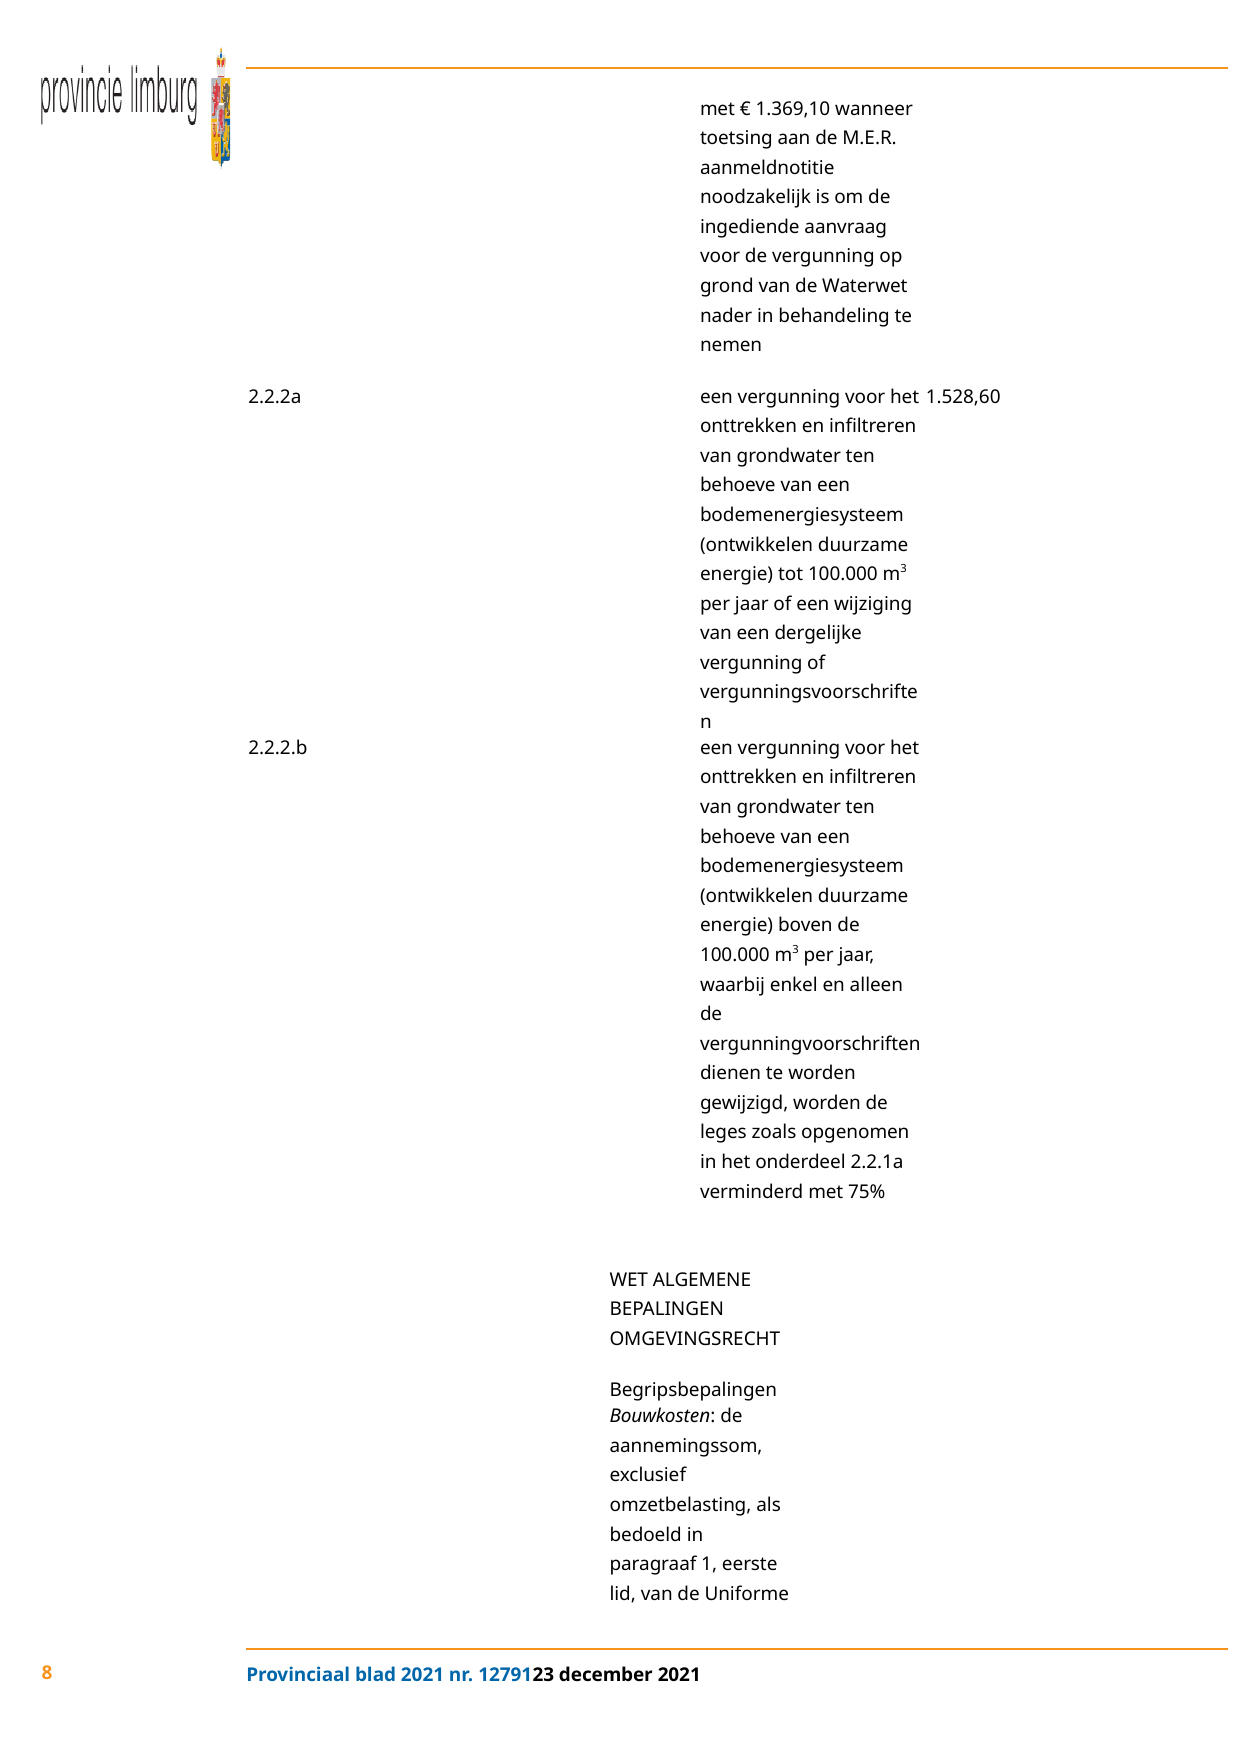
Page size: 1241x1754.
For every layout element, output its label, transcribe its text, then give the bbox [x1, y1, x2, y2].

table_cell [926, 357, 1152, 383]
table_cell 2.2.2.b [248, 734, 474, 1203]
table_header [248, 1266, 429, 1351]
table_cell [790, 1377, 971, 1402]
table_cell [790, 1351, 971, 1377]
table_cell [926, 95, 1152, 357]
table_header [429, 1266, 609, 1351]
table_cell [926, 734, 1152, 1203]
table_cell [700, 357, 926, 383]
table_cell [429, 1351, 609, 1377]
table_cell [429, 1377, 609, 1402]
table_cell een vergunning voor het onttrekken en infiltreren van grondwater ten behoeve van een bodemenergiesysteem (ontwikkelen duurzame energie) tot 100.000 m3 per jaar of een wijziging van een dergelijke vergunning of vergunningsvoorschriften [700, 383, 926, 734]
table_header WET ALGEMENE BEPALINGEN OMGEVINGSRECHT [609, 1266, 790, 1351]
table_cell een vergunning voor het onttrekken en infiltreren van grondwater ten behoeve van een bodemenergiesysteem (ontwikkelen duurzame energie) boven de 100.000 m3 per jaar, waarbij enkel en alleen de vergunningvoorschriften dienen te worden gewijzigd, worden de leges zoals opgenomen in het onderdeel 2.2.1a verminderd met 75% [700, 734, 926, 1203]
table_cell [971, 1403, 1152, 1606]
table_cell 2.2.2a [248, 383, 474, 734]
table_header [971, 1266, 1152, 1351]
table_cell [248, 95, 474, 357]
table_cell Begripsbepalingen [609, 1377, 790, 1402]
table_cell [474, 95, 700, 357]
picture [41, 47, 231, 172]
table_header [790, 1266, 971, 1351]
table_cell [248, 1403, 609, 1606]
table_cell [474, 734, 700, 1203]
table_cell [971, 1377, 1152, 1402]
table_cell [248, 357, 474, 383]
table_cell [790, 1403, 971, 1606]
table_cell [248, 1377, 429, 1402]
table_cell [971, 1351, 1152, 1377]
table_cell [248, 1351, 429, 1377]
table_cell [609, 1351, 790, 1377]
table_cell met € 1.369,10 wanneer toetsing aan de M.E.R. aanmeldnotitie noodzakelijk is om de ingediende aanvraag voor de vergunning op grond van de Waterwet nader in behandeling te nemen [700, 95, 926, 357]
table_cell [474, 357, 700, 383]
table_cell Bouwkosten: de aannemingssom, exclusief omzetbelasting, als bedoeld in paragraaf 1, eerste lid, van de Uniforme [609, 1403, 790, 1606]
table_cell 1.528,60 [926, 383, 1152, 734]
table_cell [474, 383, 700, 734]
